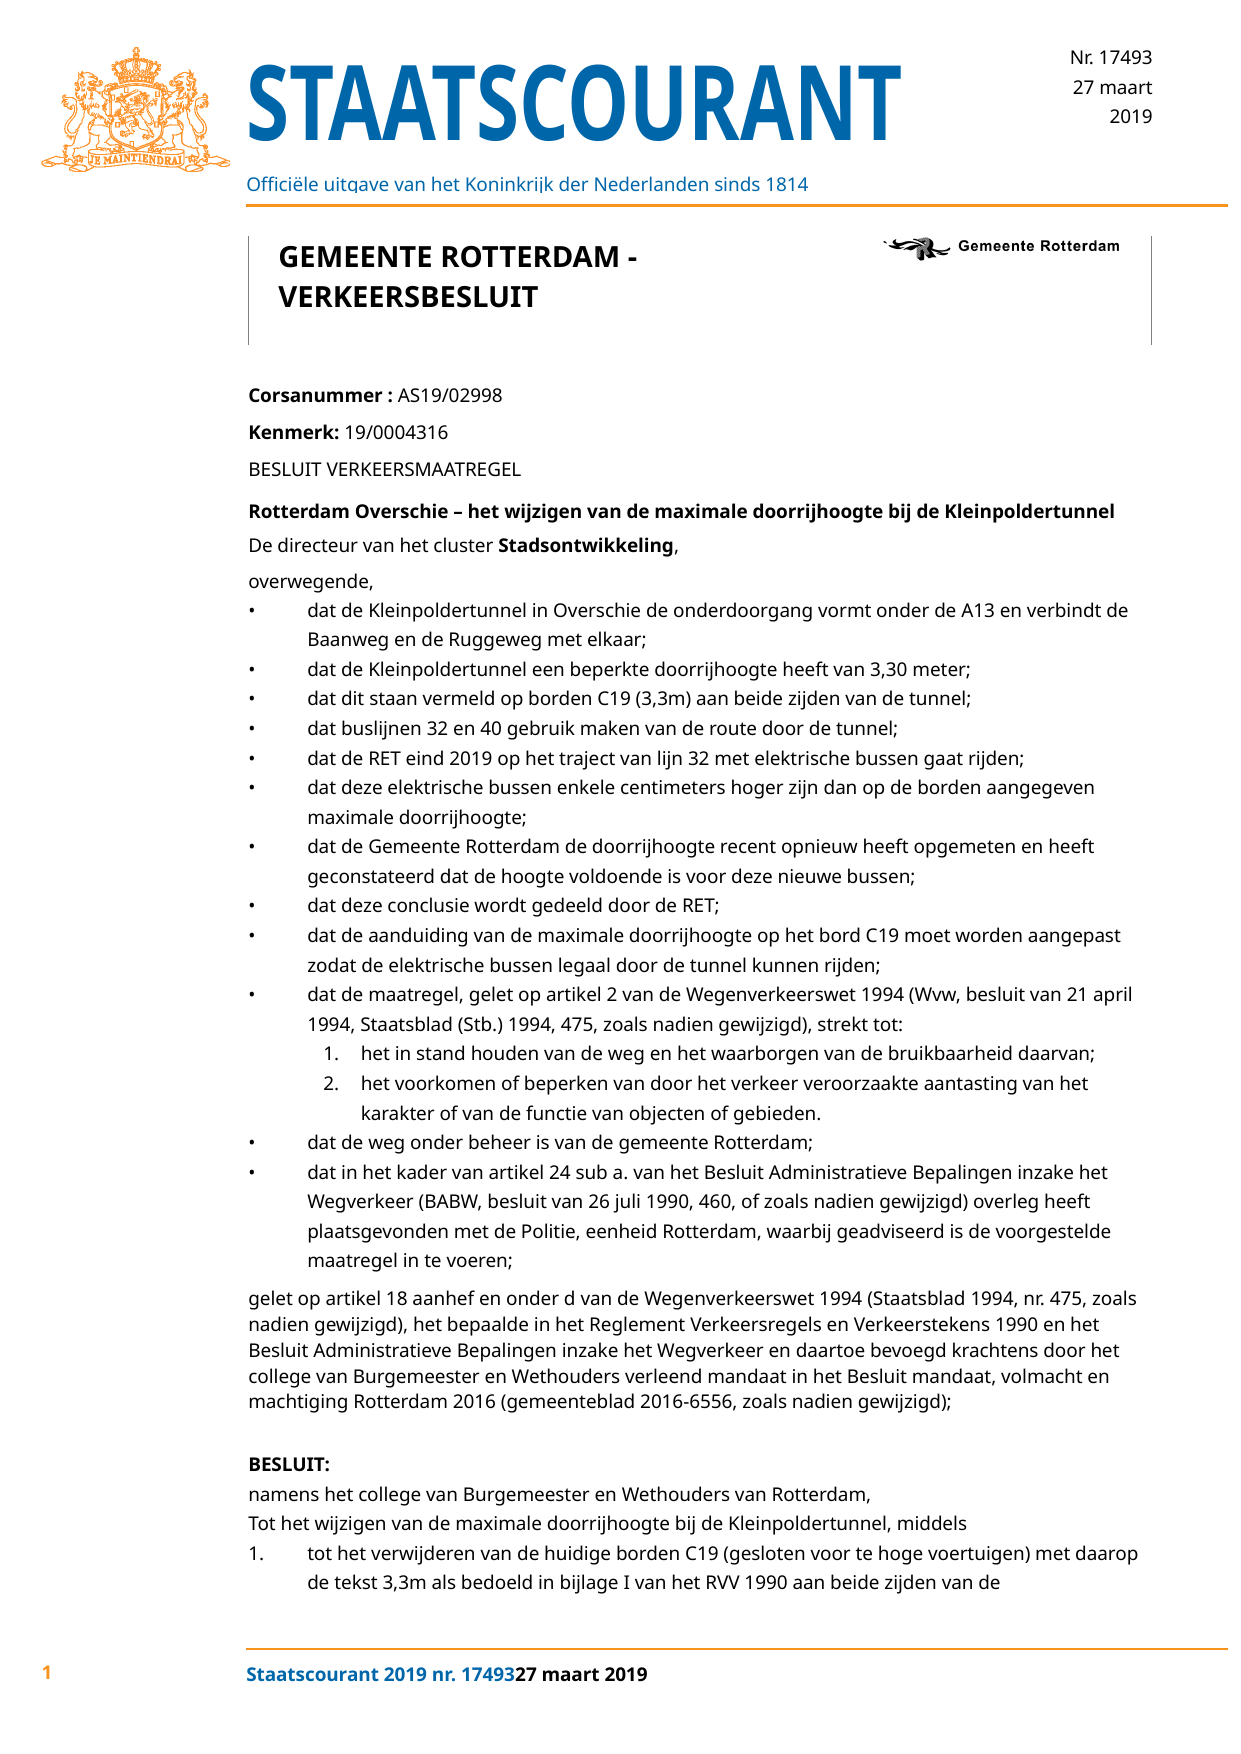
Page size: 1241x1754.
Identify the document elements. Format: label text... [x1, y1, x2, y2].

table_header [850, 236, 1151, 345]
list dat in het kader van artikel 24 sub a. van het Besluit Administratieve Bepalingen inzake het Wegverkeer (BABW, besluit van 26 juli 1990, 460, of zoals nadien gewijzigd) overleg heeft plaatsgevonden met de Politie, eenheid Rotterdam, waarbij geadviseerd is de voorgestelde maatregel in te voeren; [248, 1159, 1152, 1273]
text De directeur van het cluster Stadsontwikkeling, [248, 532, 1152, 558]
list het voorkomen of beperken van door het verkeer veroorzaakte aantasting van het karakter of van de functie van objecten of gebieden. [323, 1070, 1152, 1126]
table_header GEMEENTE ROTTERDAM - VERKEERSBESLUIT [249, 236, 850, 345]
text Tot het wijzigen van de maximale doorrijhoogte bij de Kleinpoldertunnel, middels [248, 1510, 1152, 1536]
picture [882, 236, 1119, 261]
list het in stand houden van de weg en het waarborgen van de bruikbaarheid daarvan; [323, 1041, 1152, 1066]
text namens het college van Burgemeester en Wethouders van Rotterdam, [248, 1481, 1152, 1507]
list dat de RET eind 2019 op het traject van lijn 32 met elektrische bussen gaat rijden; [248, 745, 1152, 771]
list dat de Gemeente Rotterdam de doorrijhoogte recent opnieuw heeft opgemeten en heeft geconstateerd dat de hoogte voldoende is voor deze nieuwe bussen; [248, 833, 1152, 889]
list dat de Kleinpoldertunnel een beperkte doorrijhoogte heeft van 3,30 meter; [248, 656, 1152, 682]
picture [41, 47, 231, 172]
list dat deze conclusie wordt gedeeld door de RET; [248, 893, 1152, 918]
text BESLUIT VERKEERSMAATREGEL [248, 456, 1152, 482]
list dat buslijnen 32 en 40 gebruik maken van de route door de tunnel; [248, 715, 1152, 741]
list dat de Kleinpoldertunnel in Overschie de onderdoorgang vormt onder de A13 en verbindt de Baanweg en de Ruggeweg met elkaar; [248, 597, 1152, 652]
text Rotterdam Overschie – het wijzigen van de maximale doorrijhoogte bij de Kleinpoldertunnel [248, 498, 1152, 523]
list dat deze elektrische bussen enkele centimeters hoger zijn dan op de borden aangegeven maximale doorrijhoogte; [248, 774, 1152, 830]
list tot het verwijderen van de huidige borden C19 (gesloten voor te hoge voertuigen) met daarop de tekst 3,3m als bedoeld in bijlage I van het RVV 1990 aan beide zijden van de [248, 1540, 1152, 1595]
list dat de aanduiding van de maximale doorrijhoogte op het bord C19 moet worden aangepast zodat de elektrische bussen legaal door de tunnel kunnen rijden; [248, 922, 1152, 978]
text BESLUIT: [248, 1451, 1152, 1477]
list dat de weg onder beheer is van de gemeente Rotterdam; [248, 1129, 1152, 1155]
text overwegende, [248, 568, 1152, 594]
text gelet op artikel 18 aanhef en onder d van de Wegenverkeerswet 1994 (Staatsblad 1994, nr. 475, zoals nadien gewijzigd), het bepaalde in het Reglement Verkeersregels en Verkeerstekens 1990 en het Besluit Administratieve Bepalingen inzake het Wegverkeer en daartoe bevoegd krachtens door het college van Burgemeester en Wethouders verleend mandaat in het Besluit mandaat, volmacht en machtiging Rotterdam 2016 (gemeenteblad 2016-6556, zoals nadien gewijzigd); [248, 1286, 1152, 1414]
list dat dit staan vermeld op borden C19 (3,3m) aan beide zijden van de tunnel; [248, 686, 1152, 711]
text Corsanummer : AS19/02998 [248, 383, 1152, 408]
text Kenmerk: 19/0004316 [248, 419, 1152, 445]
list dat de maatregel, gelet op artikel 2 van de Wegenverkeerswet 1994 (Wvw, besluit van 21 april 1994, Staatsblad (Stb.) 1994, 475, zoals nadien gewijzigd), strekt tot: [248, 981, 1152, 1037]
